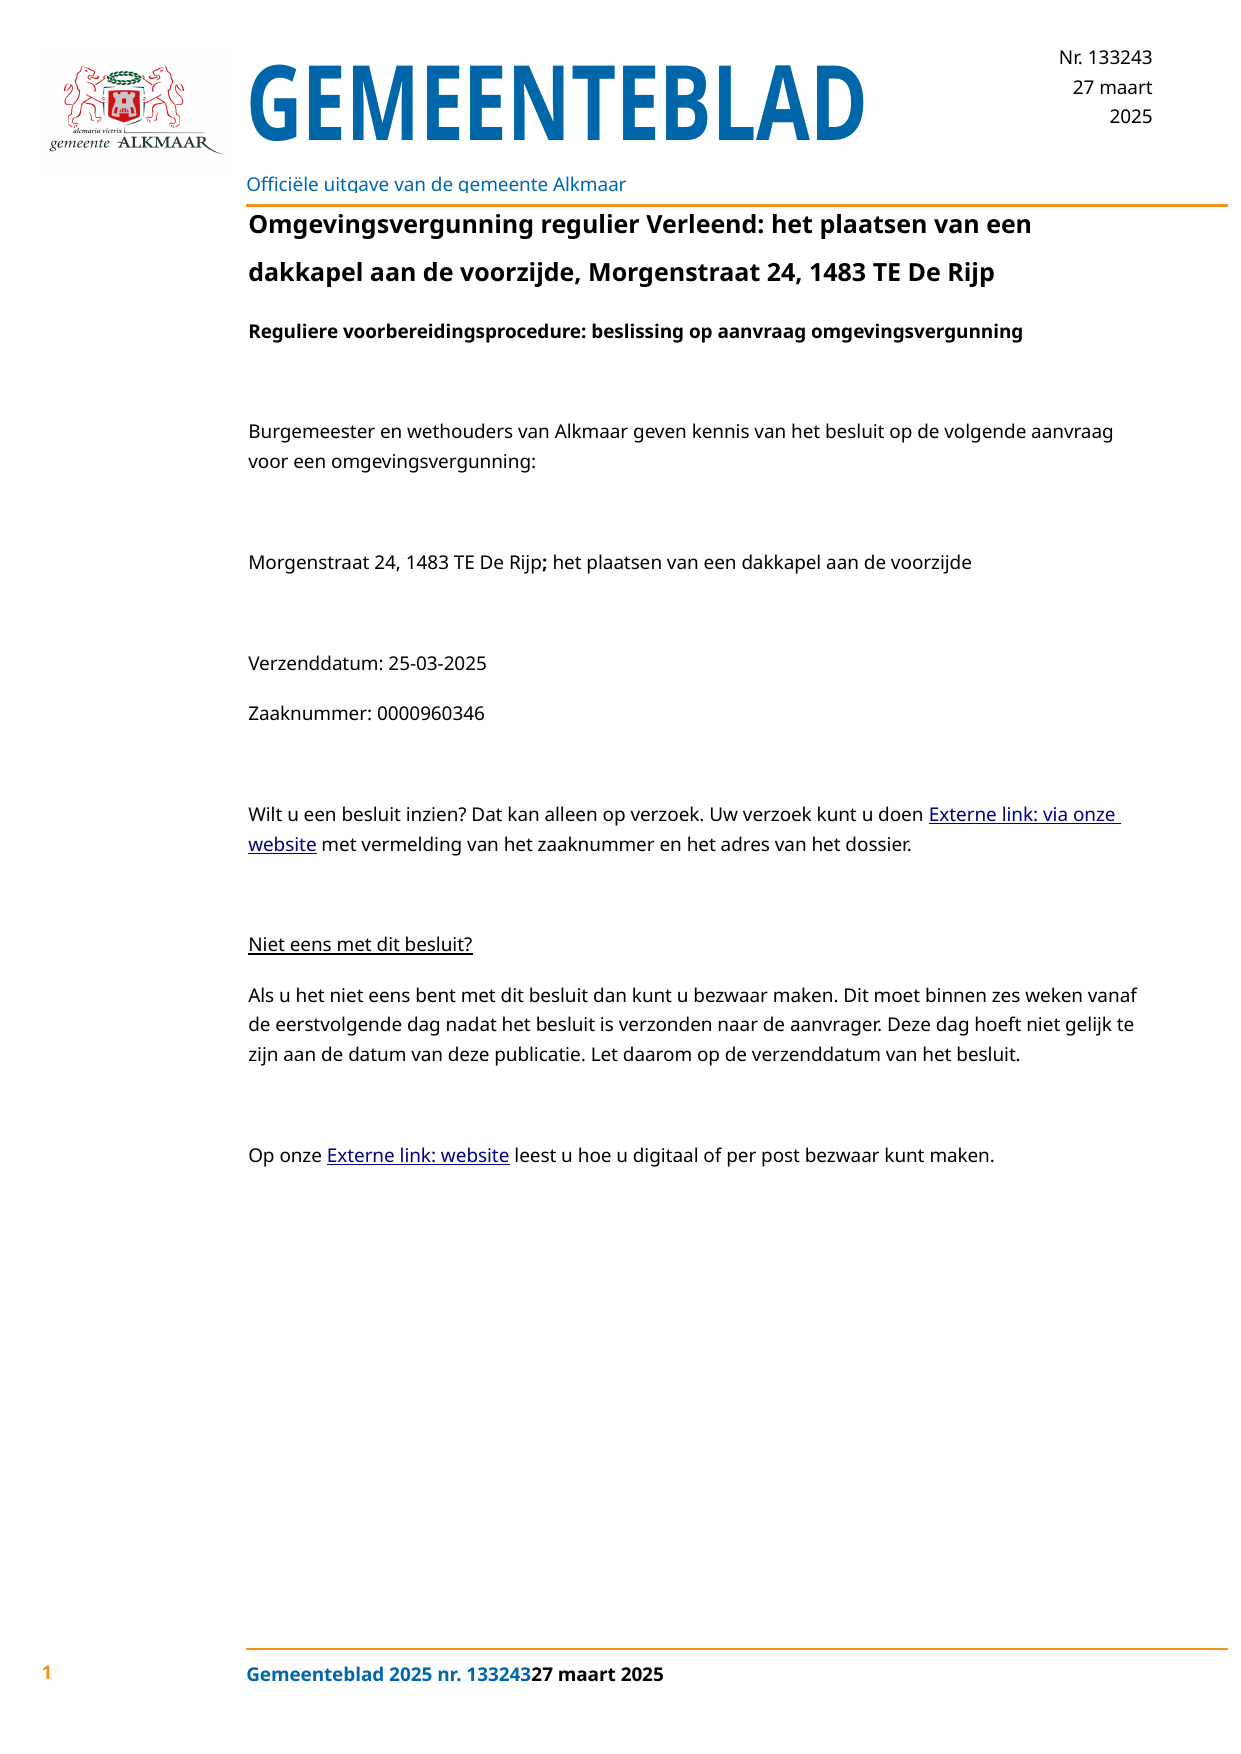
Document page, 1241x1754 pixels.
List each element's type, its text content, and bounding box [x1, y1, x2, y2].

text Niet eens met dit besluit? [248, 932, 1152, 957]
text Morgenstraat 24, 1483 TE De Rijp; het plaatsen van een dakkapel aan de voorzijde [248, 549, 1152, 575]
text Reguliere voorbereidingsprocedure: beslissing op aanvraag omgevingsvergunning [248, 318, 1152, 344]
text Op onze Externe link: website leest u hoe u digitaal of per post bezwaar kunt maken. [248, 1142, 1152, 1168]
text Omgevingsvergunning regulier Verleend: het plaatsen van een dakkapel aan de voorzijde, Morgenstraat 24, 1483 TE De Rijp [248, 207, 1152, 288]
text Verzenddatum: 25-03-2025 [248, 650, 1152, 676]
text Wilt u een besluit inzien? Dat kan alleen op verzoek. Uw verzoek kunt u doen Externe link: via onze website met vermelding van het zaaknummer en het adres van het dossier. [248, 801, 1152, 857]
text Zaaknummer: 0000960346 [248, 700, 1152, 726]
text Burgemeester en wethouders van Alkmaar geven kennis van het besluit op de volgende aanvraag voor een omgevingsvergunning: [248, 419, 1152, 474]
picture [41, 47, 231, 172]
text Als u het niet eens bent met dit besluit dan kunt u bezwaar maken. Dit moet binnen zes weken vanaf de eerstvolgende dag nadat het besluit is verzonden naar de aanvrager. Deze dag hoeft niet gelijk te zijn aan de datum van deze publicatie. Let daarom op de verzenddatum van het besluit. [248, 982, 1152, 1067]
